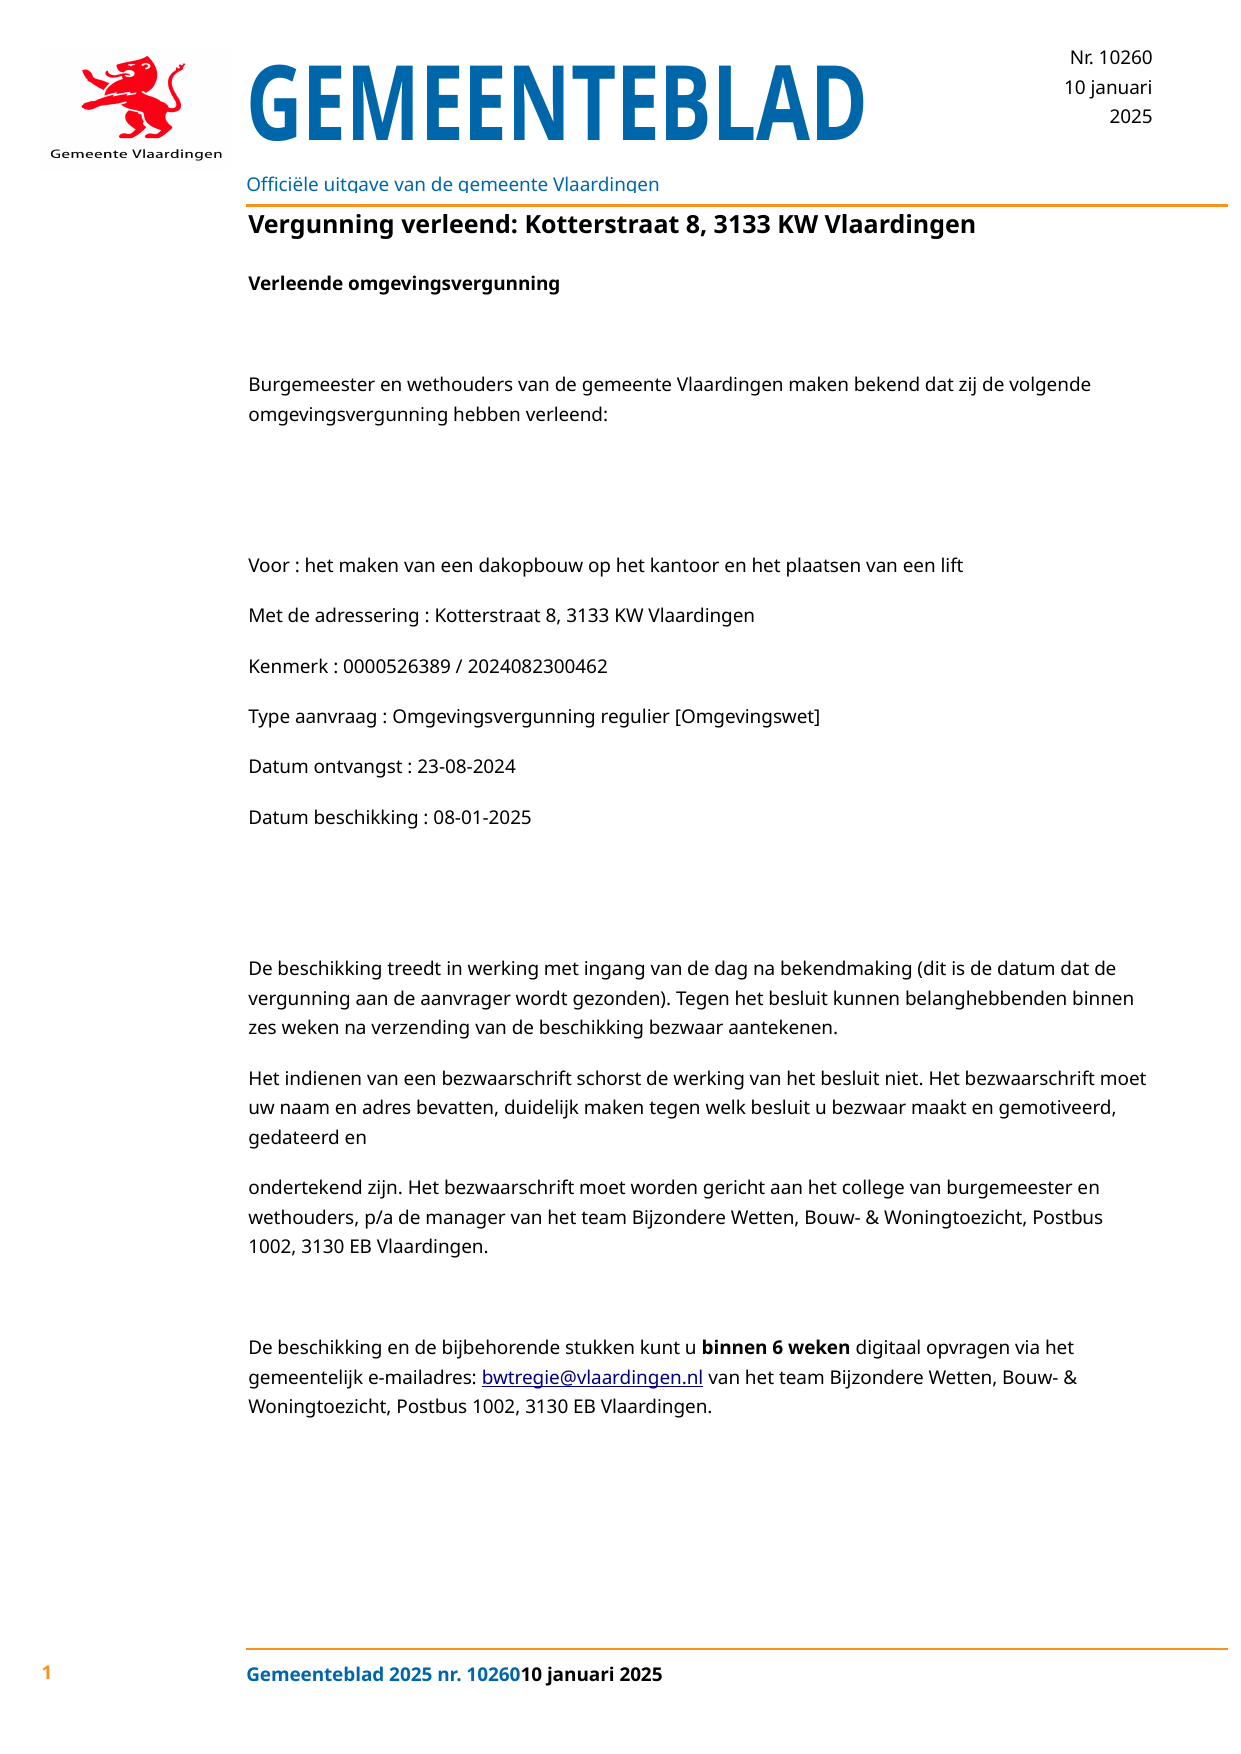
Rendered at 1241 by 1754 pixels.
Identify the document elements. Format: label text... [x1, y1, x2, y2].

picture [41, 47, 231, 172]
text Type aanvraag : Omgevingsvergunning regulier [Omgevingswet] [248, 703, 1152, 729]
text Datum beschikking : 08-01-2025 [248, 804, 1152, 830]
text Verleende omgevingsvergunning [248, 270, 1152, 296]
text Voor : het maken van een dakopbouw op het kantoor en het plaatsen van een lift [248, 552, 1152, 578]
text ondertekend zijn. Het bezwaarschrift moet worden gericht aan het college van burgemeester en wethouders, p/a de manager van het team Bijzondere Wetten, Bouw- & Woningtoezicht, Postbus 1002, 3130 EB Vlaardingen. [248, 1174, 1152, 1259]
text Het indienen van een bezwaarschrift schorst de werking van het besluit niet. Het bezwaarschrift moet uw naam en adres bevatten, duidelijk maken tegen welk besluit u bezwaar maakt en gemotiveerd, gedateerd en [248, 1065, 1152, 1150]
text De beschikking en de bijbehorende stukken kunt u binnen 6 weken digitaal opvragen via het gemeentelijk e-mailadres: bwtregie@vlaardingen.nl van het team Bijzondere Wetten, Bouw- & Woningtoezicht, Postbus 1002, 3130 EB Vlaardingen. [248, 1334, 1152, 1419]
text Met de adressering : Kotterstraat 8, 3133 KW Vlaardingen [248, 602, 1152, 628]
text Datum ontvangst : 23-08-2024 [248, 754, 1152, 779]
text Vergunning verleend: Kotterstraat 8, 3133 KW Vlaardingen [248, 207, 1152, 241]
text Kenmerk : 0000526389 / 2024082300462 [248, 653, 1152, 678]
text Burgemeester en wethouders van de gemeente Vlaardingen maken bekend dat zij de volgende omgevingsvergunning hebben verleend: [248, 371, 1152, 426]
text De beschikking treedt in werking met ingang van de dag na bekendmaking (dit is de datum dat de vergunning aan de aanvrager wordt gezonden). Tegen het besluit kunnen belanghebbenden binnen zes weken na verzending van de beschikking bezwaar aantekenen. [248, 955, 1152, 1040]
